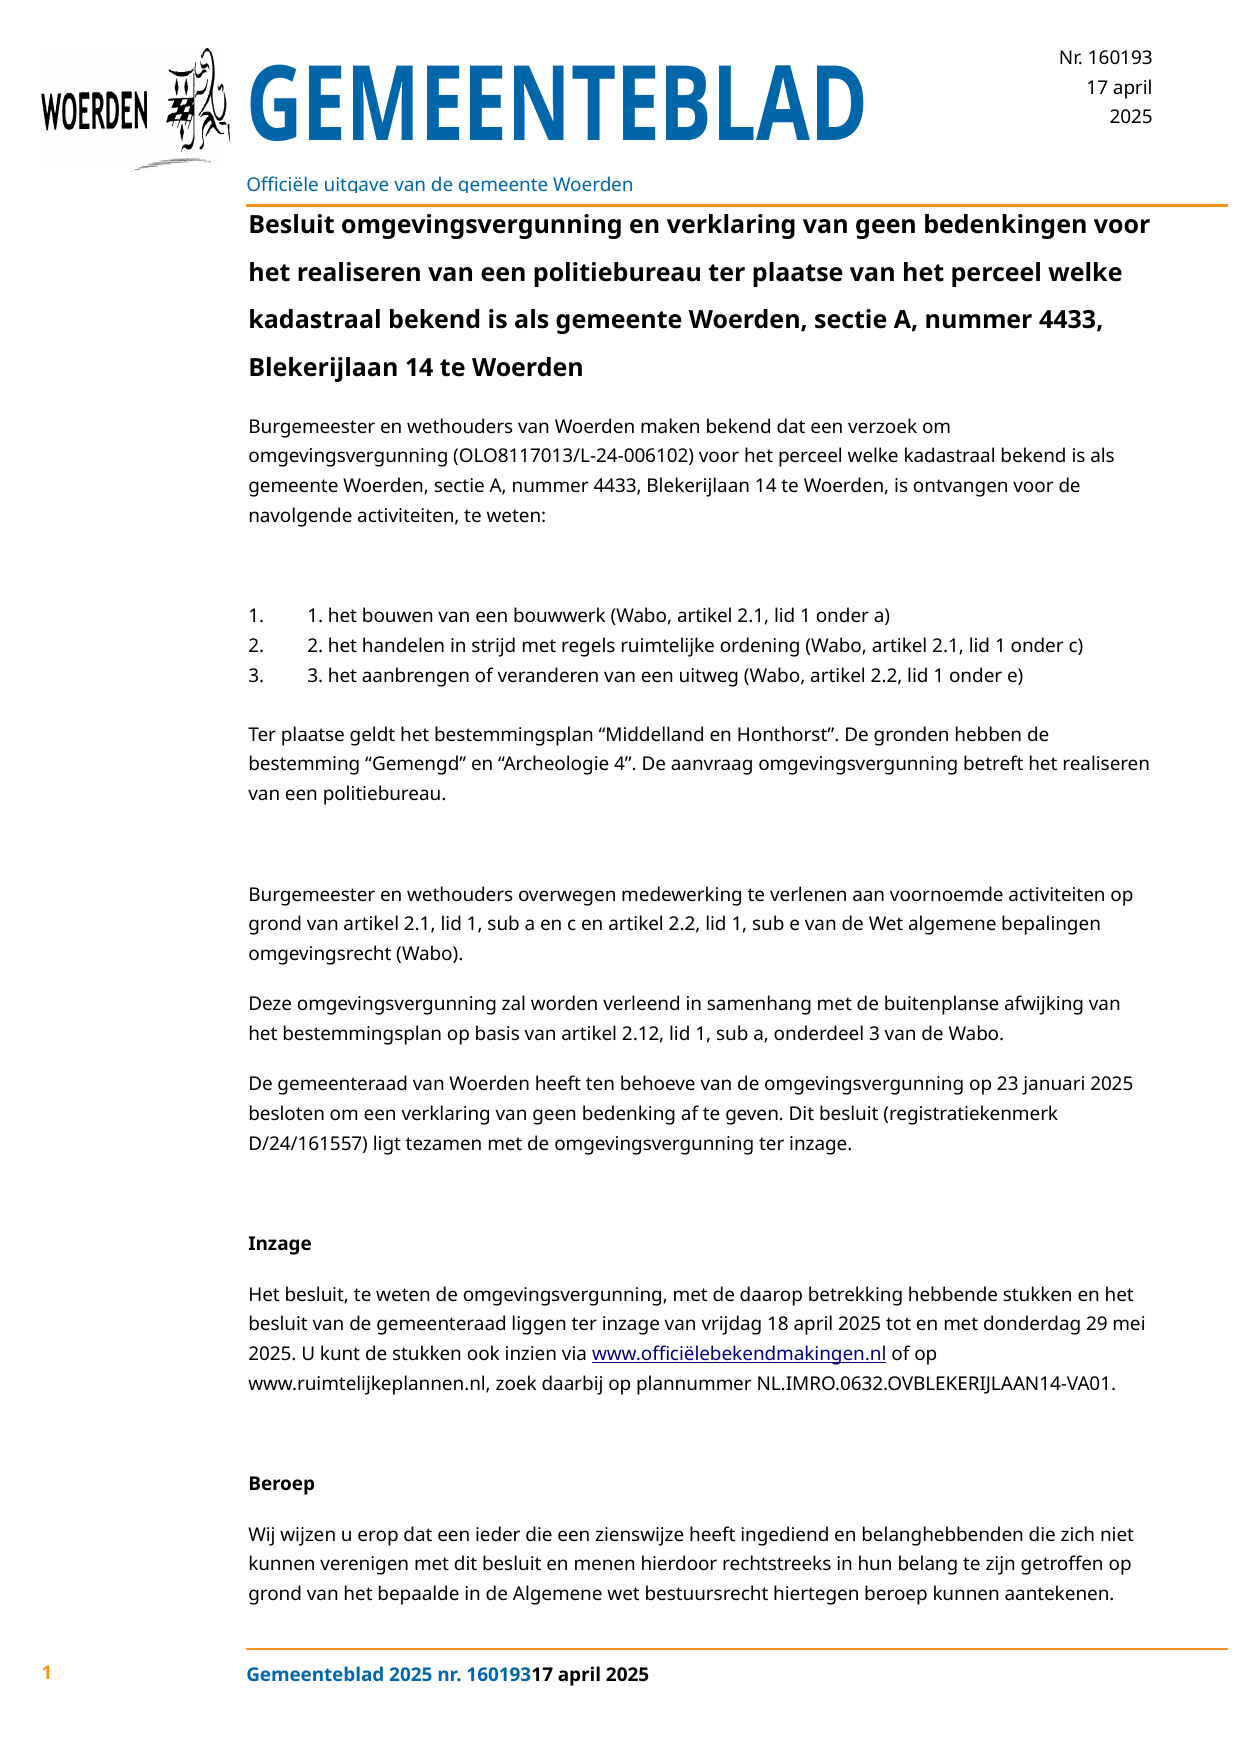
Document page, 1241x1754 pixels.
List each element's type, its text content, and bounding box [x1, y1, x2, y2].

text Burgemeester en wethouders overwegen medewerking te verlenen aan voornoemde activiteiten op grond van artikel 2.1, lid 1, sub a en c en artikel 2.2, lid 1, sub e van de Wet algemene bepalingen omgevingsrecht (Wabo). [248, 881, 1152, 966]
text Deze omgevingsvergunning zal worden verleend in samenhang met de buitenplanse afwijking van het bestemmingsplan op basis van artikel 2.12, lid 1, sub a, onderdeel 3 van de Wabo. [248, 991, 1152, 1046]
text Het besluit, te weten de omgevingsvergunning, met de daarop betrekking hebbende stukken en het besluit van de gemeenteraad liggen ter inzage van vrijdag 18 april 2025 tot en met donderdag 29 mei 2025. U kunt de stukken ook inzien via www.officiëlebekendmakingen.nl of op www.ruimtelijkeplannen.nl, zoek daarbij op plannummer NL.IMRO.0632.OVBLEKERIJLAAN14-VA01. [248, 1281, 1152, 1396]
text Beroep [248, 1471, 1152, 1496]
picture [41, 47, 231, 172]
list 3. het aanbrengen of veranderen van een uitweg (Wabo, artikel 2.2, lid 1 onder e) [248, 662, 1152, 688]
text Ter plaatse geldt het bestemmingsplan “Middelland en Honthorst”. De gronden hebben de bestemming “Gemengd” en “Archeologie 4”. De aanvraag omgevingsvergunning betreft het realiseren van een politiebureau. [248, 721, 1152, 806]
list 1. het bouwen van een bouwwerk (Wabo, artikel 2.1, lid 1 onder a) [248, 603, 1152, 628]
text De gemeenteraad van Woerden heeft ten behoeve van de omgevingsvergunning op 23 januari 2025 besloten om een verklaring van geen bedenking af te geven. Dit besluit (registratiekenmerk D/24/161557) ligt tezamen met de omgevingsvergunning ter inzage. [248, 1071, 1152, 1156]
text Inzage [248, 1231, 1152, 1256]
list 2. het handelen in strijd met regels ruimtelijke ordening (Wabo, artikel 2.1, lid 1 onder c) [248, 632, 1152, 658]
text Burgemeester en wethouders van Woerden maken bekend dat een verzoek om omgevingsvergunning (OLO8117013/L-24-006102) voor het perceel welke kadastraal bekend is als gemeente Woerden, sectie A, nummer 4433, Blekerijlaan 14 te Woerden, is ontvangen voor de navolgende activiteiten, te weten: [248, 413, 1152, 528]
text Besluit omgevingsvergunning en verklaring van geen bedenkingen voor het realiseren van een politiebureau ter plaatse van het perceel welke kadastraal bekend is als gemeente Woerden, sectie A, nummer 4433, Blekerijlaan 14 te Woerden [248, 207, 1152, 384]
text Wij wijzen u erop dat een ieder die een zienswijze heeft ingediend en belanghebbenden die zich niet kunnen verenigen met dit besluit en menen hierdoor rechtstreeks in hun belang te zijn getroffen op grond van het bepaalde in de Algemene wet bestuursrecht hiertegen beroep kunnen aantekenen. [248, 1521, 1152, 1606]
